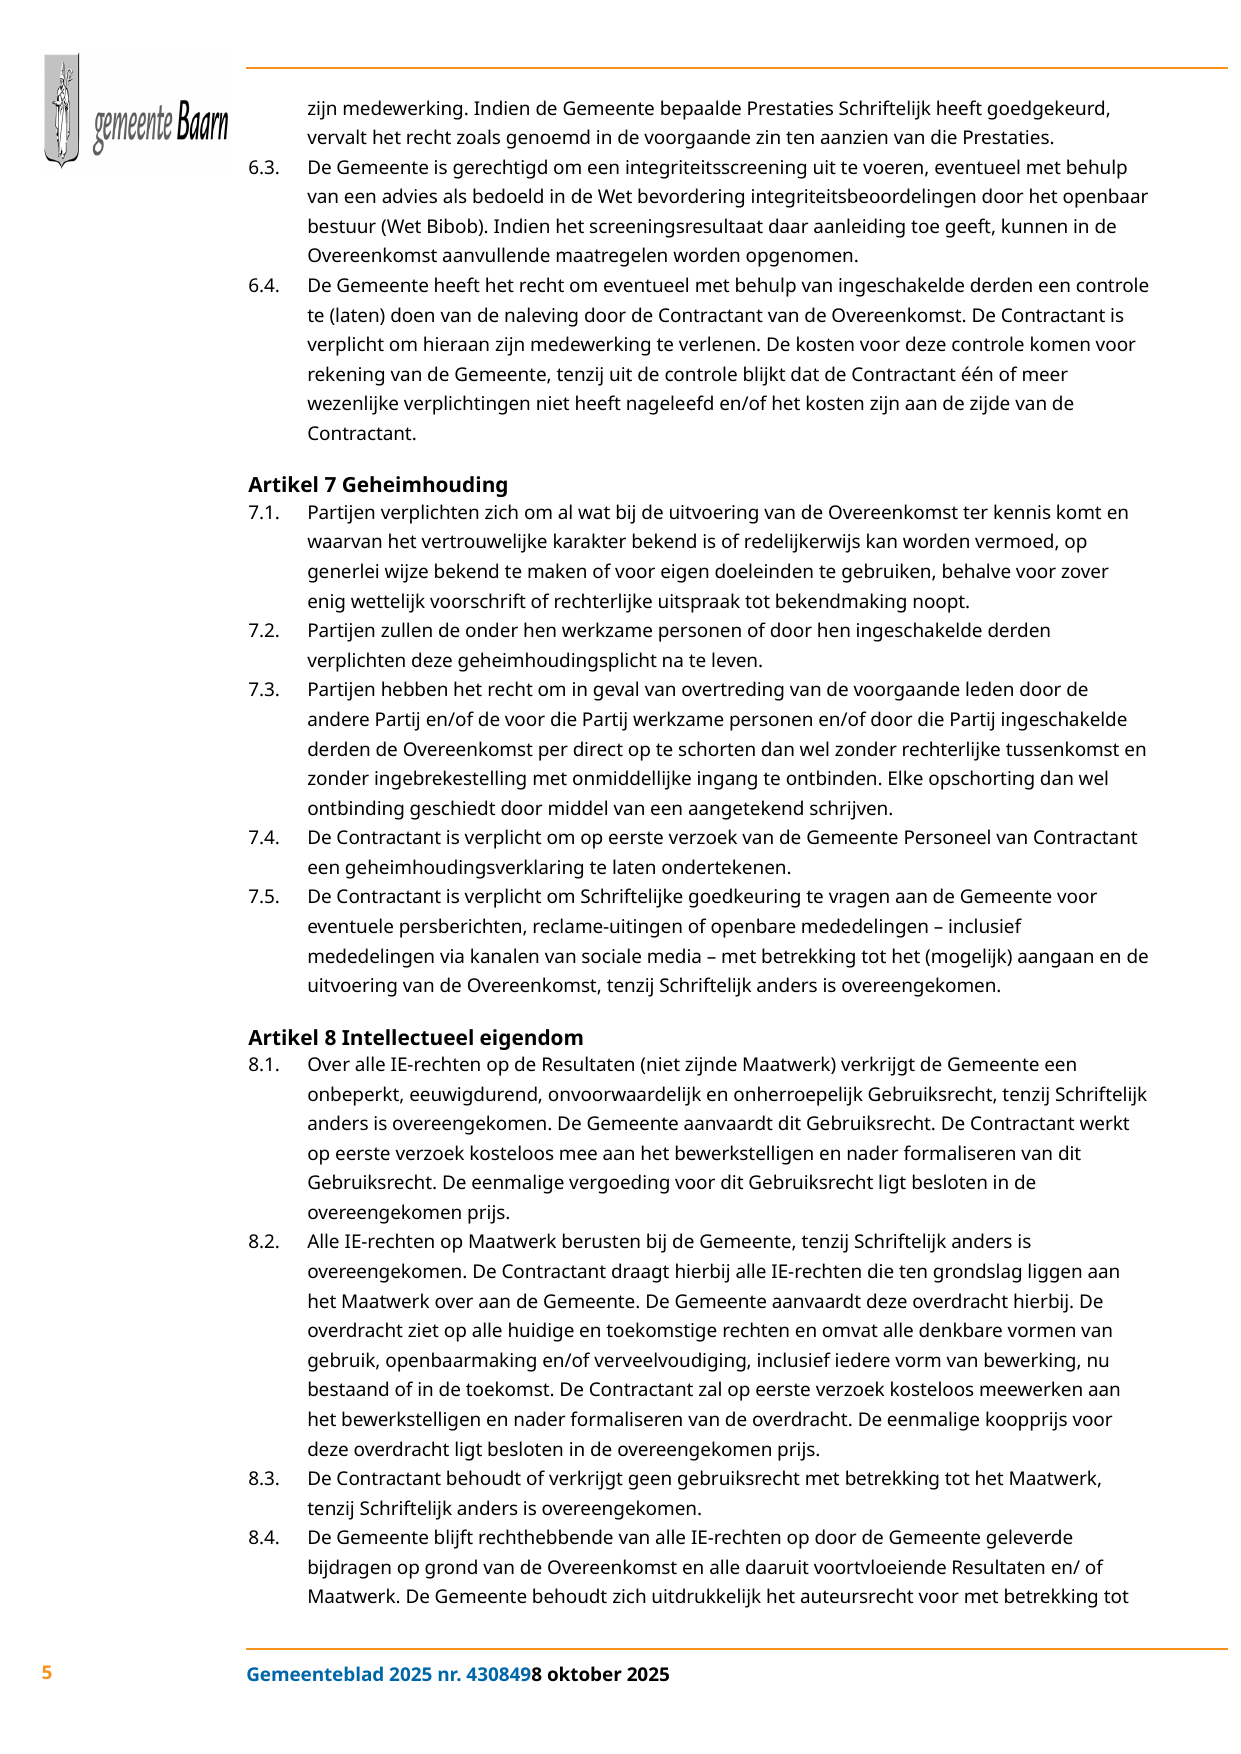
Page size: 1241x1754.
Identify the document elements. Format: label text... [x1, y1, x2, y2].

list Alle IE-rechten op Maatwerk berusten bij de Gemeente, tenzij Schriftelijk anders is overeengekomen. De Contractant draagt hierbij alle IE-rechten die ten grondslag liggen aan het Maatwerk over aan de Gemeente. De Gemeente aanvaardt deze overdracht hierbij. De overdracht ziet op alle huidige en toekomstige rechten en omvat alle denkbare vormen van gebruik, openbaarmaking en/of verveelvoudiging, inclusief iedere vorm van bewerking, nu bestaand of in de toekomst. De Contractant zal op eerste verzoek kosteloos meewerken aan het bewerkstelligen en nader formaliseren van de overdracht. De eenmalige koopprijs voor deze overdracht ligt besloten in de overeengekomen prijs. [248, 1229, 1152, 1462]
text Artikel 7 Geheimhouding [248, 471, 1152, 499]
text Artikel 8 Intellectueel eigendom [248, 1023, 1152, 1051]
list De Contractant is verplicht om Schriftelijke goedkeuring te vragen aan de Gemeente voor eventuele persberichten, reclame-uitingen of openbare mededelingen – inclusief mededelingen via kanalen van sociale media – met betrekking tot het (mogelijk) aangaan en de uitvoering van de Overeenkomst, tenzij Schriftelijk anders is overeengekomen. [248, 884, 1152, 998]
list De Gemeente blijft rechthebbende van alle IE-rechten op door de Gemeente geleverde bijdragen op grond van de Overeenkomst en alle daaruit voortvloeiende Resultaten en/ of Maatwerk. De Gemeente behoudt zich uitdrukkelijk het auteursrecht voor met betrekking tot [248, 1524, 1152, 1609]
list De Gemeente heeft het recht om eventueel met behulp van ingeschakelde derden een controle te (laten) doen van de naleving door de Contractant van de Overeenkomst. De Contractant is verplicht om hieraan zijn medewerking te verlenen. De kosten voor deze controle komen voor rekening van de Gemeente, tenzij uit de controle blijkt dat de Contractant één of meer wezenlijke verplichtingen niet heeft nageleefd en/of het kosten zijn aan de zijde van de Contractant. [248, 272, 1152, 446]
list De Contractant behoudt of verkrijgt geen gebruiksrecht met betrekking tot het Maatwerk, tenzij Schriftelijk anders is overeengekomen. [248, 1465, 1152, 1521]
list De Contractant is verplicht om op eerste verzoek van de Gemeente Personeel van Contractant een geheimhoudingsverklaring te laten ondertekenen. [248, 824, 1152, 880]
list Over alle IE-rechten op de Resultaten (niet zijnde Maatwerk) verkrijgt de Gemeente een onbeperkt, eeuwigdurend, onvoorwaardelijk en onherroepelijk Gebruiksrecht, tenzij Schriftelijk anders is overeengekomen. De Gemeente aanvaardt dit Gebruiksrecht. De Contractant werkt op eerste verzoek kosteloos mee aan het bewerkstelligen en nader formaliseren van dit Gebruiksrecht. De eenmalige vergoeding voor dit Gebruiksrecht ligt besloten in de overeengekomen prijs. [248, 1051, 1152, 1225]
list Partijen hebben het recht om in geval van overtreding van de voorgaande leden door de andere Partij en/of de voor die Partij werkzame personen en/of door die Partij ingeschakelde derden de Overeenkomst per direct op te schorten dan wel zonder rechterlijke tussenkomst en zonder ingebrekestelling met onmiddellijke ingang te ontbinden. Elke opschorting dan wel ontbinding geschiedt door middel van een aangetekend schrijven. [248, 677, 1152, 821]
list zijn medewerking. Indien de Gemeente bepaalde Prestaties Schriftelijk heeft goedgekeurd, vervalt het recht zoals genoemd in de voorgaande zin ten aanzien van die Prestaties. [248, 95, 1152, 150]
list De Gemeente is gerechtigd om een integriteitsscreening uit te voeren, eventueel met behulp van een advies als bedoeld in de Wet bevordering integriteitsbeoordelingen door het openbaar bestuur (Wet Bibob). Indien het screeningsresultaat daar aanleiding toe geeft, kunnen in de Overeenkomst aanvullende maatregelen worden opgenomen. [248, 154, 1152, 268]
picture [41, 47, 231, 172]
list Partijen zullen de onder hen werkzame personen of door hen ingeschakelde derden verplichten deze geheimhoudingsplicht na te leven. [248, 617, 1152, 673]
list Partijen verplichten zich om al wat bij de uitvoering van de Overeenkomst ter kennis komt en waarvan het vertrouwelijke karakter bekend is of redelijkerwijs kan worden vermoed, op generlei wijze bekend te maken of voor eigen doeleinden te gebruiken, behalve voor zover enig wettelijk voorschrift of rechterlijke uitspraak tot bekendmaking noopt. [248, 499, 1152, 613]
